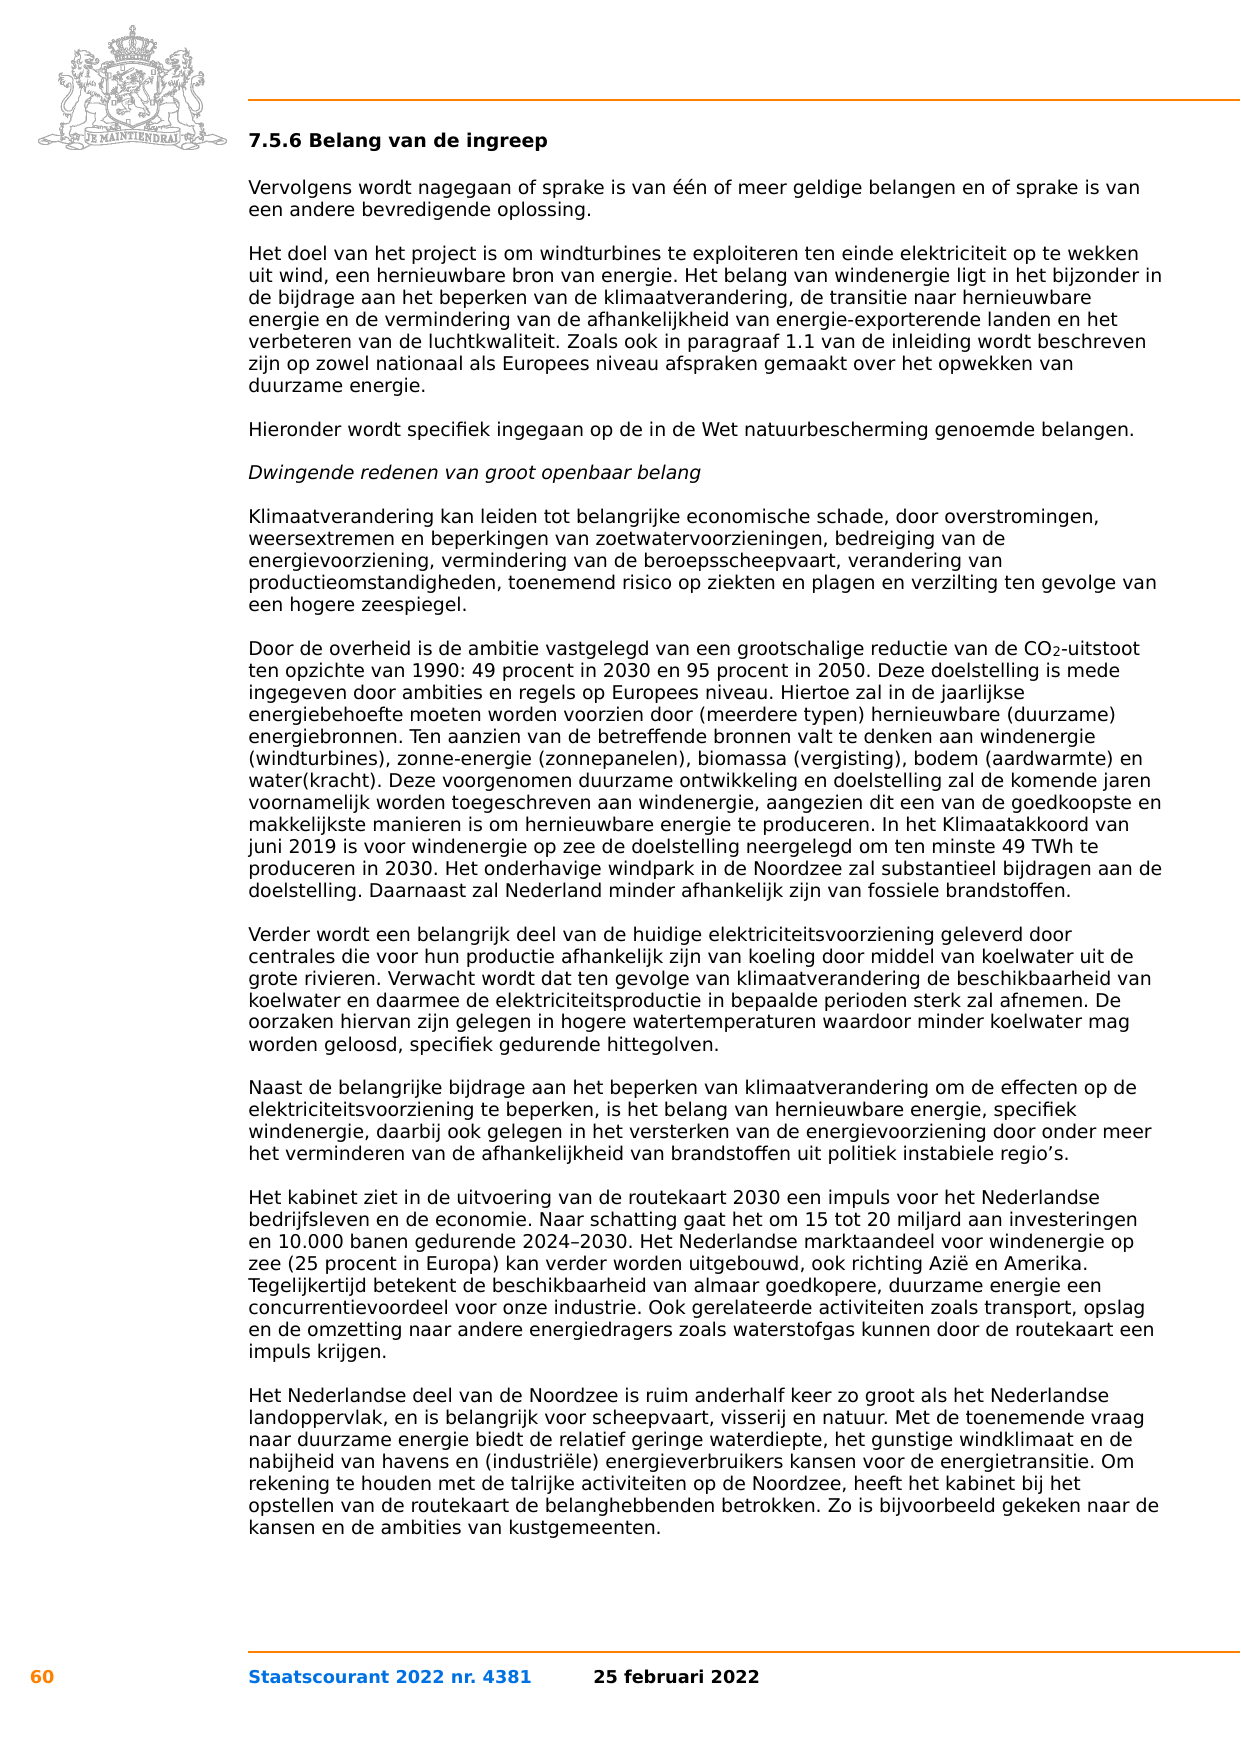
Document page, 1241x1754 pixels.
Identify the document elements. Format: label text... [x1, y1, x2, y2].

text Door de overheid is de ambitie vastgelegd van een grootschalige reductie van de CO2-uitstoot ten opzichte van 1990: 49 procent in 2030 en 95 procent in 2050. Deze doelstelling is mede ingegeven door ambities en regels op Europees niveau. Hiertoe zal in de jaarlijkse energiebehoefte moeten worden voorzien door (meerdere typen) hernieuwbare (duurzame) energiebronnen. Ten aanzien van de betreffende bronnen valt te denken aan windenergie (windturbines), zonne-energie (zonnepanelen), biomassa (vergisting), bodem (aardwarmte) en water(kracht). Deze voorgenomen duurzame ontwikkeling en doelstelling zal de komende jaren voornamelijk worden toegeschreven aan windenergie, aangezien dit een van de goedkoopste en makkelijkste manieren is om hernieuwbare energie te produceren. In het Klimaatakkoord van juni 2019 is voor windenergie op zee de doelstelling neergelegd om ten minste 49 TWh te produceren in 2030. Het onderhavige windpark in de Noordzee zal substantieel bijdragen aan de doelstelling. Daarnaast zal Nederland minder afhankelijk zijn van fossiele brandstoffen. [248, 638, 1163, 902]
text Hieronder wordt specifiek ingegaan op de in de Wet natuurbescherming genoemde belangen. [248, 418, 1163, 440]
text Verder wordt een belangrijk deel van de huidige elektriciteitsvoorziening geleverd door centrales die voor hun productie afhankelijk zijn van koeling door middel van koelwater uit de grote rivieren. Verwacht wordt dat ten gevolge van klimaatverandering de beschikbaarheid van koelwater en daarmee de elektriciteitsproductie in bepaalde perioden sterk zal afnemen. De oorzaken hiervan zijn gelegen in hogere watertemperaturen waardoor minder koelwater mag worden geloosd, specifiek gedurende hittegolven. [248, 923, 1163, 1055]
text Het doel van het project is om windturbines te exploiteren ten einde elektriciteit op te wekken uit wind, een hernieuwbare bron van energie. Het belang van windenergie ligt in het bijzonder in de bijdrage aan het beperken van de klimaatverandering, de transitie naar hernieuwbare energie en de vermindering van de afhankelijkheid van energie-exporterende landen en het verbeteren van de luchtkwaliteit. Zoals ook in paragraaf 1.1 van de inleiding wordt beschreven zijn op zowel nationaal als Europees niveau afspraken gemaakt over het opwekken van duurzame energie. [248, 243, 1163, 397]
text Vervolgens wordt nagegaan of sprake is van één of meer geldige belangen en of sprake is van een andere bevredigende oplossing. [248, 177, 1163, 221]
text Het Nederlandse deel van de Noordzee is ruim anderhalf keer zo groot als het Nederlandse landoppervlak, en is belangrijk voor scheepvaart, visserij en natuur. Met de toenemende vraag naar duurzame energie biedt de relatief geringe waterdiepte, het gunstige windklimaat en de nabijheid van havens en (industriële) energieverbruikers kansen voor de energietransitie. Om rekening te houden met de talrijke activiteiten op de Noordzee, heeft het kabinet bij het opstellen van de routekaart de belanghebbenden betrokken. Zo is bijvoorbeeld gekeken naar de kansen en de ambities van kustgemeenten. [248, 1385, 1163, 1539]
text Klimaatverandering kan leiden tot belangrijke economische schade, door overstromingen, weersextremen en beperkingen van zoetwatervoorzieningen, bedreiging van de energievoorziening, vermindering van de beroepsscheepvaart, verandering van productieomstandigheden, toenemend risico op ziekten en plagen en verzilting ten gevolge van een hogere zeespiegel. [248, 506, 1163, 616]
text Het kabinet ziet in de uitvoering van de routekaart 2030 een impuls voor het Nederlandse bedrijfsleven en de economie. Naar schatting gaat het om 15 tot 20 miljard aan investeringen en 10.000 banen gedurende 2024–2030. Het Nederlandse marktaandeel voor windenergie op zee (25 procent in Europa) kan verder worden uitgebouwd, ook richting Azië en Amerika. Tegelijkertijd betekent de beschikbaarheid van almaar goedkopere, duurzame energie een concurrentievoordeel voor onze industrie. Ook gerelateerde activiteiten zoals transport, opslag en de omzetting naar andere energiedragers zoals waterstofgas kunnen door de routekaart een impuls krijgen. [248, 1187, 1163, 1363]
subtitle Dwingende redenen van groot openbaar belang [248, 462, 1163, 484]
picture [38, 25, 227, 150]
text Naast de belangrijke bijdrage aan het beperken van klimaatverandering om de effecten op de elektriciteitsvoorziening te beperken, is het belang van hernieuwbare energie, specifiek windenergie, daarbij ook gelegen in het versterken van de energievoorziening door onder meer het verminderen van de afhankelijkheid van brandstoffen uit politiek instabiele regio’s. [248, 1077, 1163, 1165]
subtitle 7.5.6 Belang van de ingreep [248, 130, 1163, 152]
